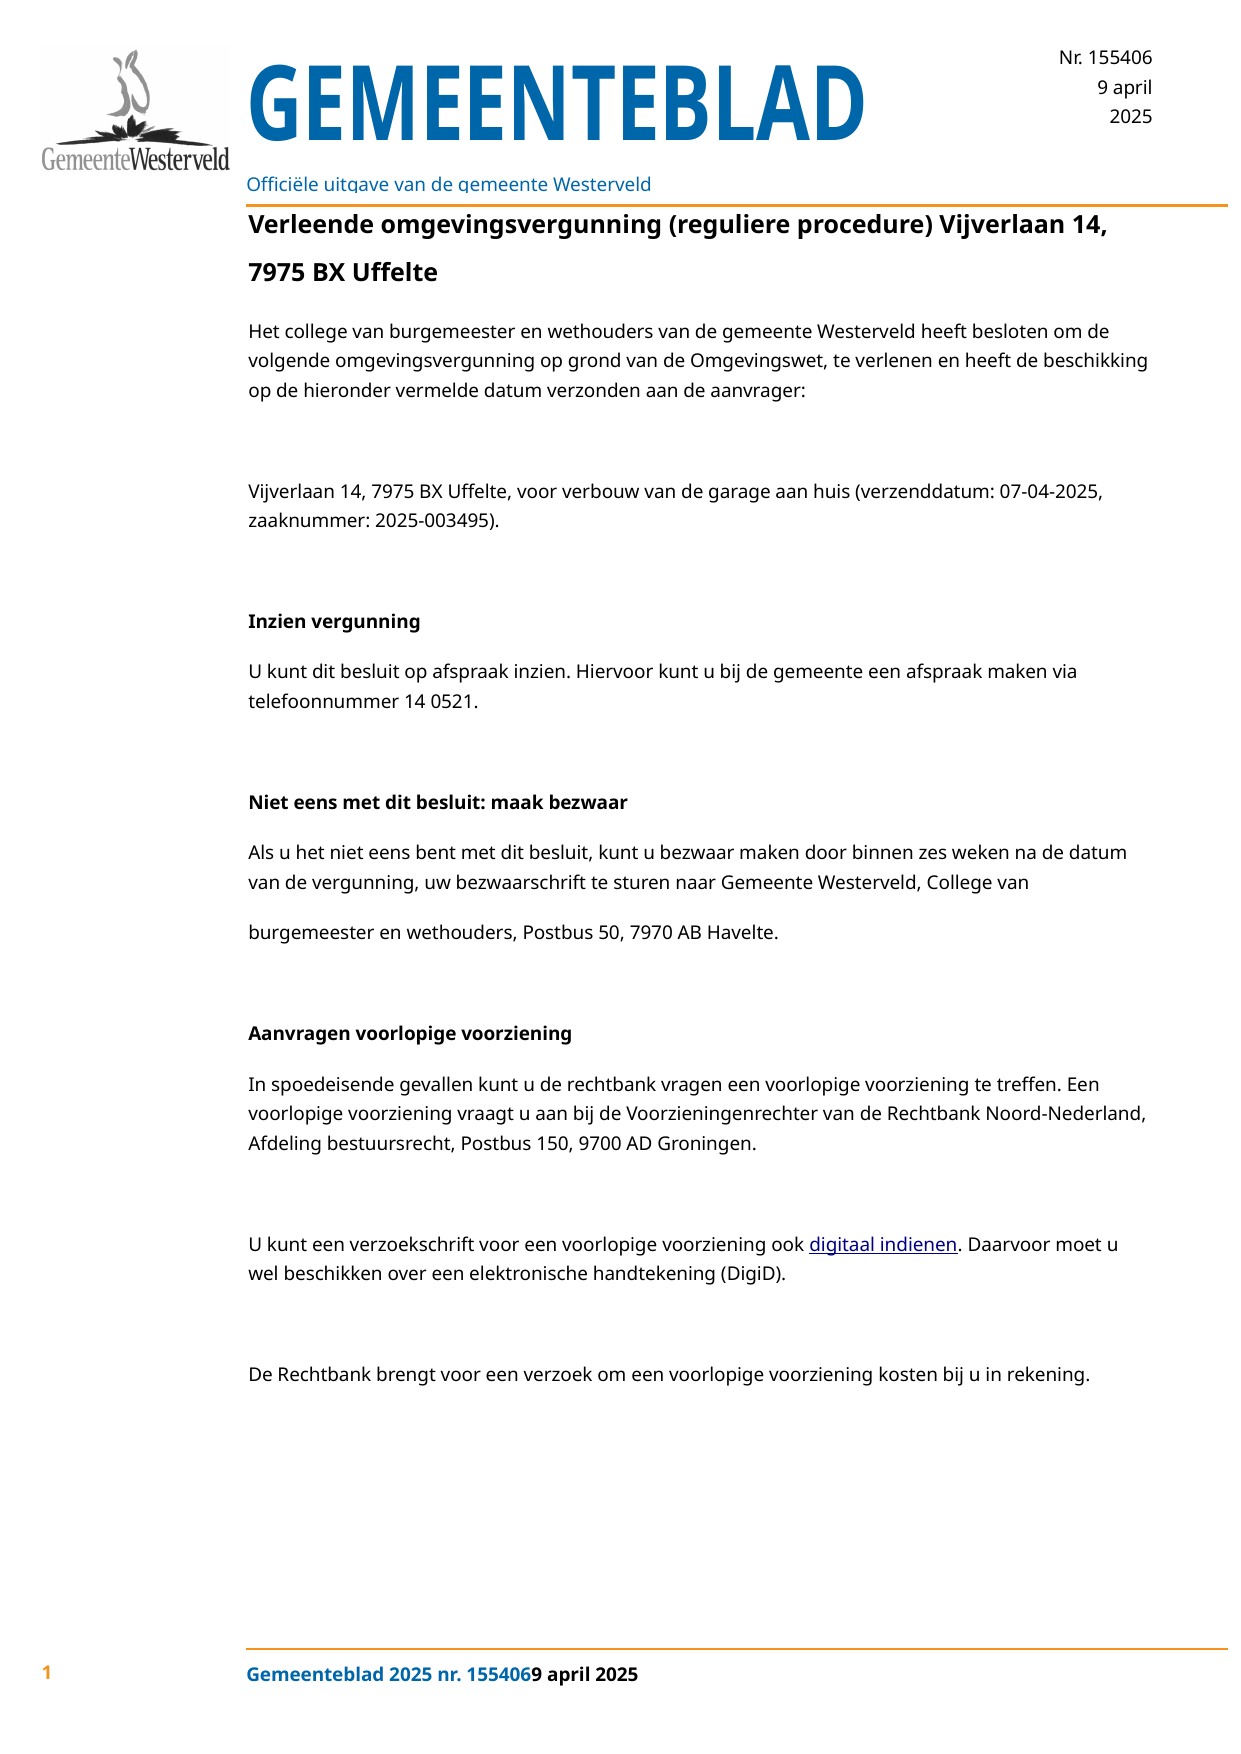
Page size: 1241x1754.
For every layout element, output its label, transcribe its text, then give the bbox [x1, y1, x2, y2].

text Verleende omgevingsvergunning (reguliere procedure) Vijverlaan 14, 7975 BX Uffelte [248, 207, 1152, 288]
text Vijverlaan 14, 7975 BX Uffelte, voor verbouw van de garage aan huis (verzenddatum: 07-04-2025, zaaknummer: 2025-003495). [248, 478, 1152, 533]
text Het college van burgemeester en wethouders van de gemeente Westerveld heeft besloten om de volgende omgevingsvergunning op grond van de Omgevingswet, te verlenen en heeft de beschikking op de hieronder vermelde datum verzonden aan de aanvrager: [248, 318, 1152, 403]
picture [41, 47, 231, 172]
text Inzien vergunning [248, 608, 1152, 634]
text U kunt dit besluit op afspraak inzien. Hiervoor kunt u bij de gemeente een afspraak maken via telefoonnummer 14 0521. [248, 659, 1152, 714]
text Niet eens met dit besluit: maak bezwaar [248, 789, 1152, 815]
text In spoedeisende gevallen kunt u de rechtbank vragen een voorlopige voorziening te treffen. Een voorlopige voorziening vraagt u aan bij de Voorzieningenrechter van de Rechtbank Noord-Nederland, Afdeling bestuursrecht, Postbus 150, 9700 AD Groningen. [248, 1071, 1152, 1156]
text Aanvragen voorlopige voorziening [248, 1020, 1152, 1046]
text burgemeester en wethouders, Postbus 50, 7970 AB Havelte. [248, 919, 1152, 945]
text Als u het niet eens bent met dit besluit, kunt u bezwaar maken door binnen zes weken na de datum van de vergunning, uw bezwaarschrift te sturen naar Gemeente Westerveld, College van [248, 839, 1152, 895]
text U kunt een verzoekschrift voor een voorlopige voorziening ook digitaal indienen. Daarvoor moet u wel beschikken over een elektronische handtekening (DigiD). [248, 1231, 1152, 1286]
text De Rechtbank brengt voor een verzoek om een voorlopige voorziening kosten bij u in rekening. [248, 1361, 1152, 1387]
